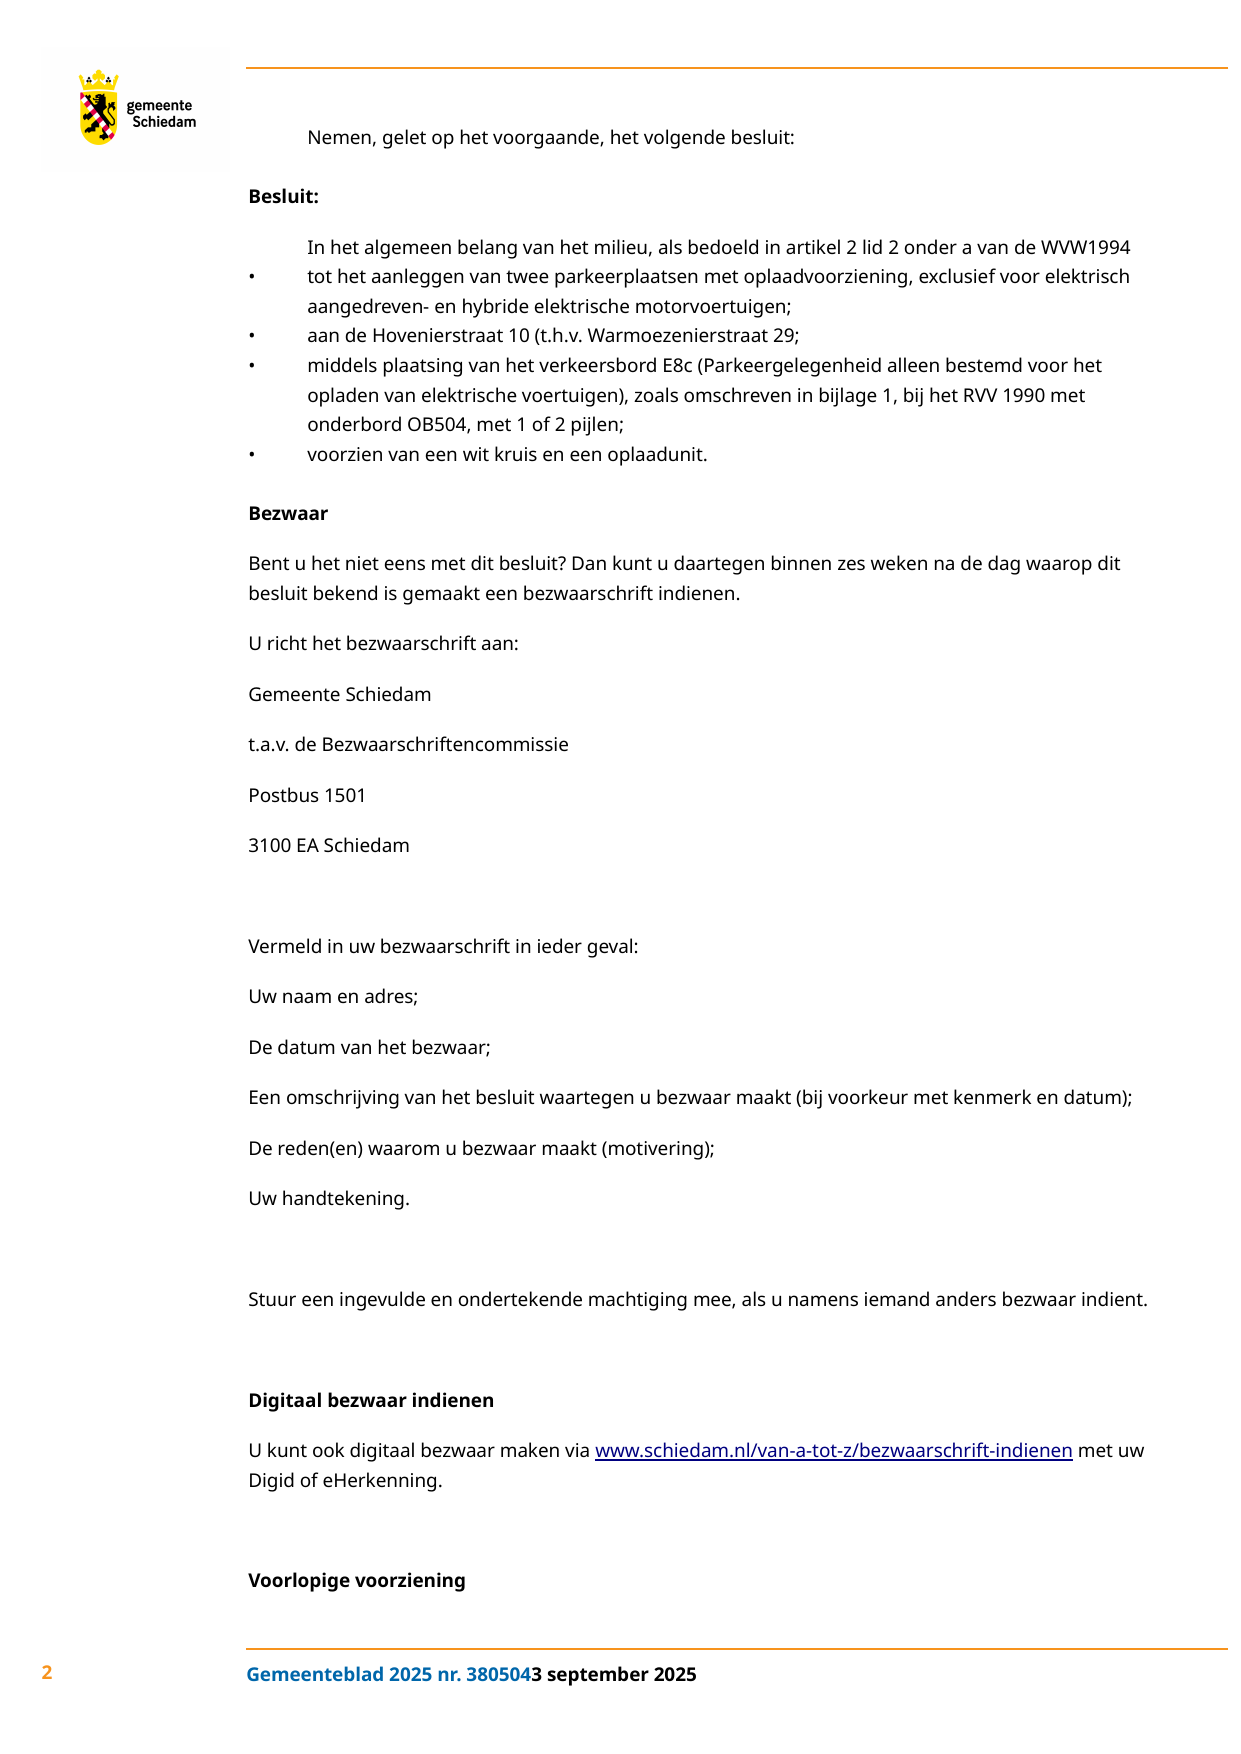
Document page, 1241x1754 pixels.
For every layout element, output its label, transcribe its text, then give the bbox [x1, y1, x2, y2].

text Uw naam en adres; [248, 983, 1152, 1009]
text 3100 EA Schiedam [248, 832, 1152, 858]
text Uw handtekening. [248, 1185, 1152, 1211]
list Nemen, gelet op het voorgaande, het volgende besluit: [248, 124, 1152, 150]
list middels plaatsing van het verkeersbord E8c (Parkeergelegenheid alleen bestemd voor het opladen van elektrische voertuigen), zoals omschreven in bijlage 1, bij het RVV 1990 met onderbord OB504, met 1 of 2 pijlen; [248, 352, 1152, 437]
list tot het aanleggen van twee parkeerplaatsen met oplaadvoorziening, exclusief voor elektrisch aangedreven- en hybride elektrische motorvoertuigen; [248, 263, 1152, 319]
text De datum van het bezwaar; [248, 1034, 1152, 1060]
list voorzien van een wit kruis en een oplaadunit. [248, 441, 1152, 467]
picture [41, 47, 231, 172]
text Digitaal bezwaar indienen [248, 1387, 1152, 1413]
text Voorlopige voorziening [248, 1568, 1152, 1593]
text Postbus 1501 [248, 782, 1152, 808]
text Een omschrijving van het besluit waartegen u bezwaar maakt (bij voorkeur met kenmerk en datum); [248, 1084, 1152, 1110]
text U kunt ook digitaal bezwaar maken via www.schiedam.nl/van-a-tot-z/bezwaarschrift-indienen met uw Digid of eHerkenning. [248, 1437, 1152, 1493]
text Gemeente Schiedam [248, 681, 1152, 707]
text t.a.v. de Bezwaarschriftencommissie [248, 731, 1152, 757]
text Bezwaar [248, 500, 1152, 526]
text Bent u het niet eens met dit besluit? Dan kunt u daartegen binnen zes weken na de dag waarop dit besluit bekend is gemaakt een bezwaarschrift indienen. [248, 551, 1152, 606]
list aan de Hovenierstraat 10 (t.h.v. Warmoezenierstraat 29; [248, 323, 1152, 348]
text Stuur een ingevulde en ondertekende machtiging mee, als u namens iemand anders bezwaar indient. [248, 1286, 1152, 1312]
text Besluit: [248, 183, 1152, 209]
text U richt het bezwaarschrift aan: [248, 631, 1152, 656]
text Vermeld in uw bezwaarschrift in ieder geval: [248, 933, 1152, 959]
list In het algemeen belang van het milieu, als bedoeld in artikel 2 lid 2 onder a van de WVW1994 [248, 234, 1152, 260]
text De reden(en) waarom u bezwaar maakt (motivering); [248, 1135, 1152, 1161]
